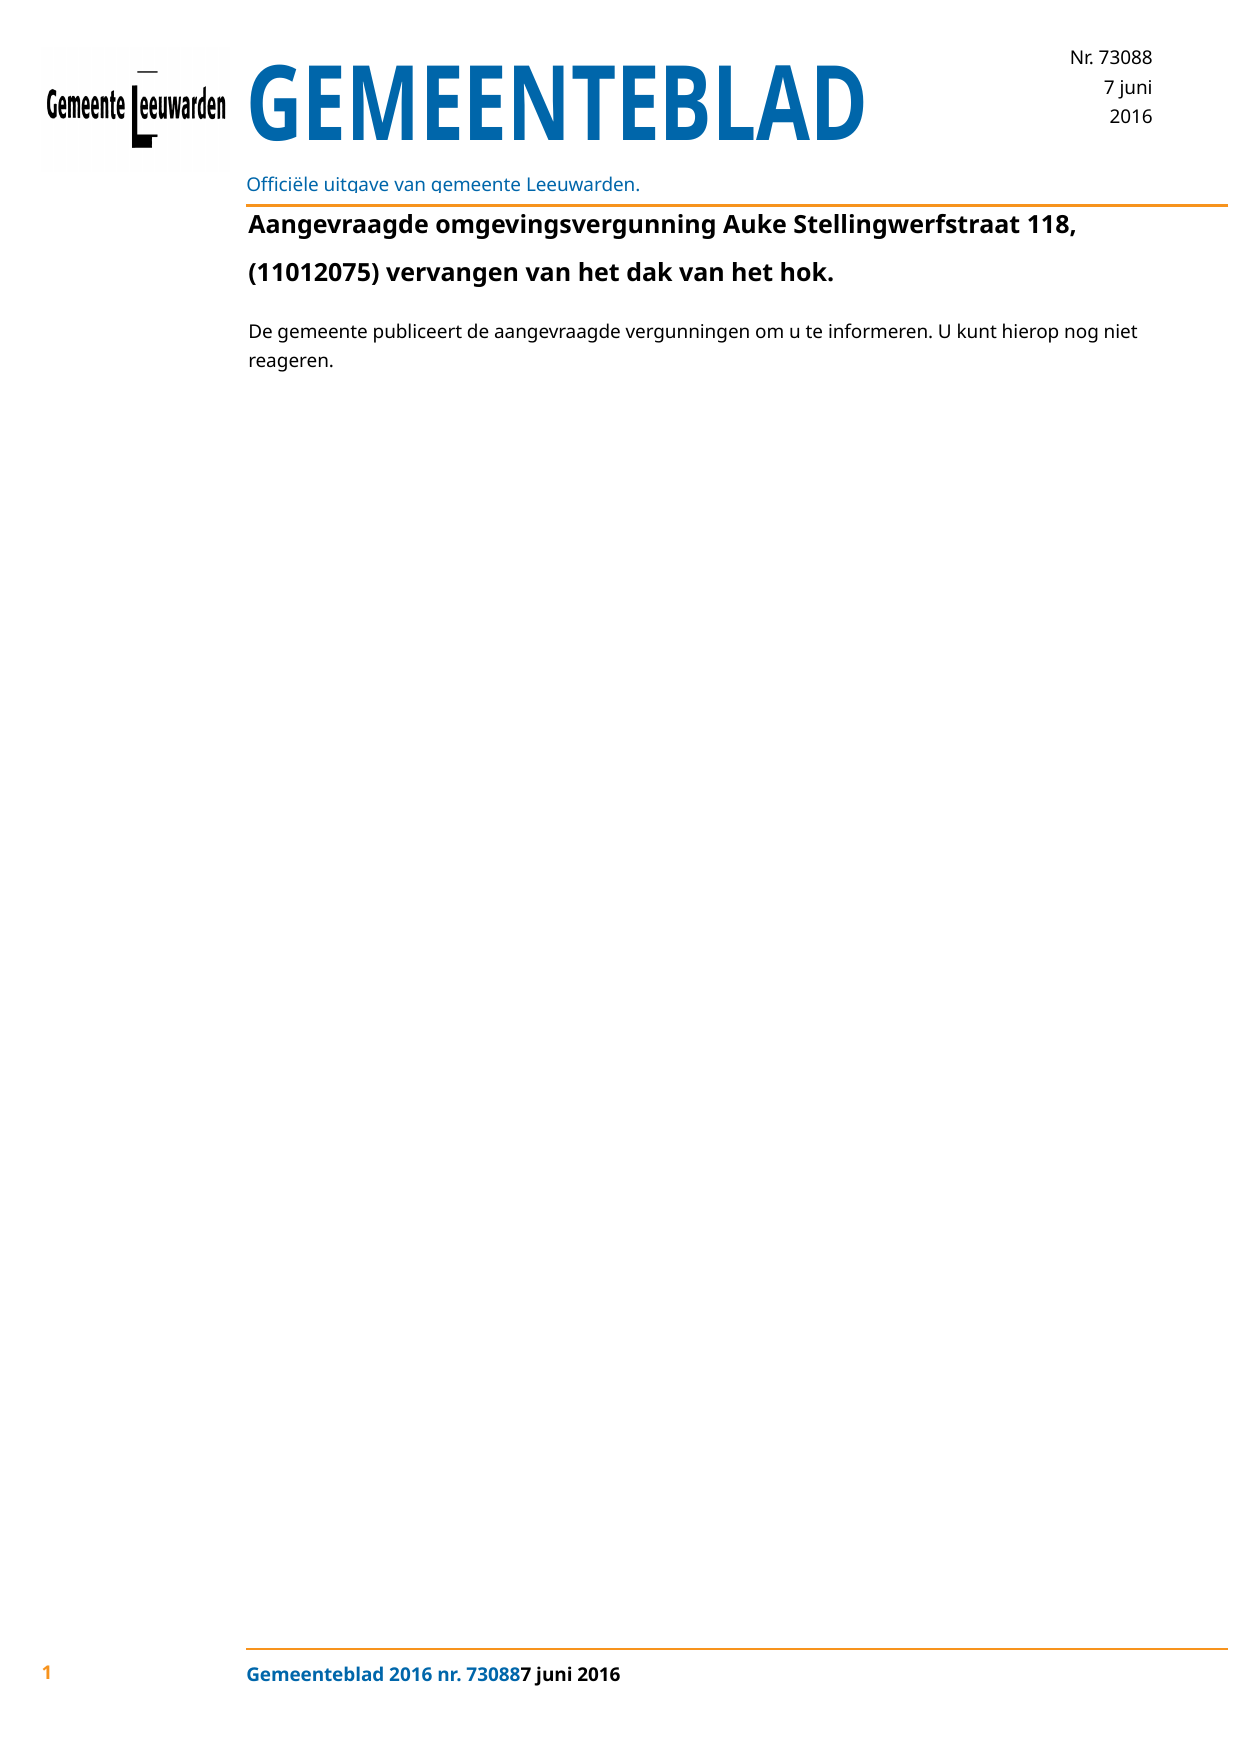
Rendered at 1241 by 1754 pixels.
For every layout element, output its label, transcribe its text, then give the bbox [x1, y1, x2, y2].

text Aangevraagde omgevingsvergunning Auke Stellingwerfstraat 118, (11012075) vervangen van het dak van het hok. [248, 207, 1152, 288]
text De gemeente publiceert de aangevraagde vergunningen om u te informeren. U kunt hierop nog niet reageren. [248, 318, 1152, 373]
picture [41, 47, 231, 172]
